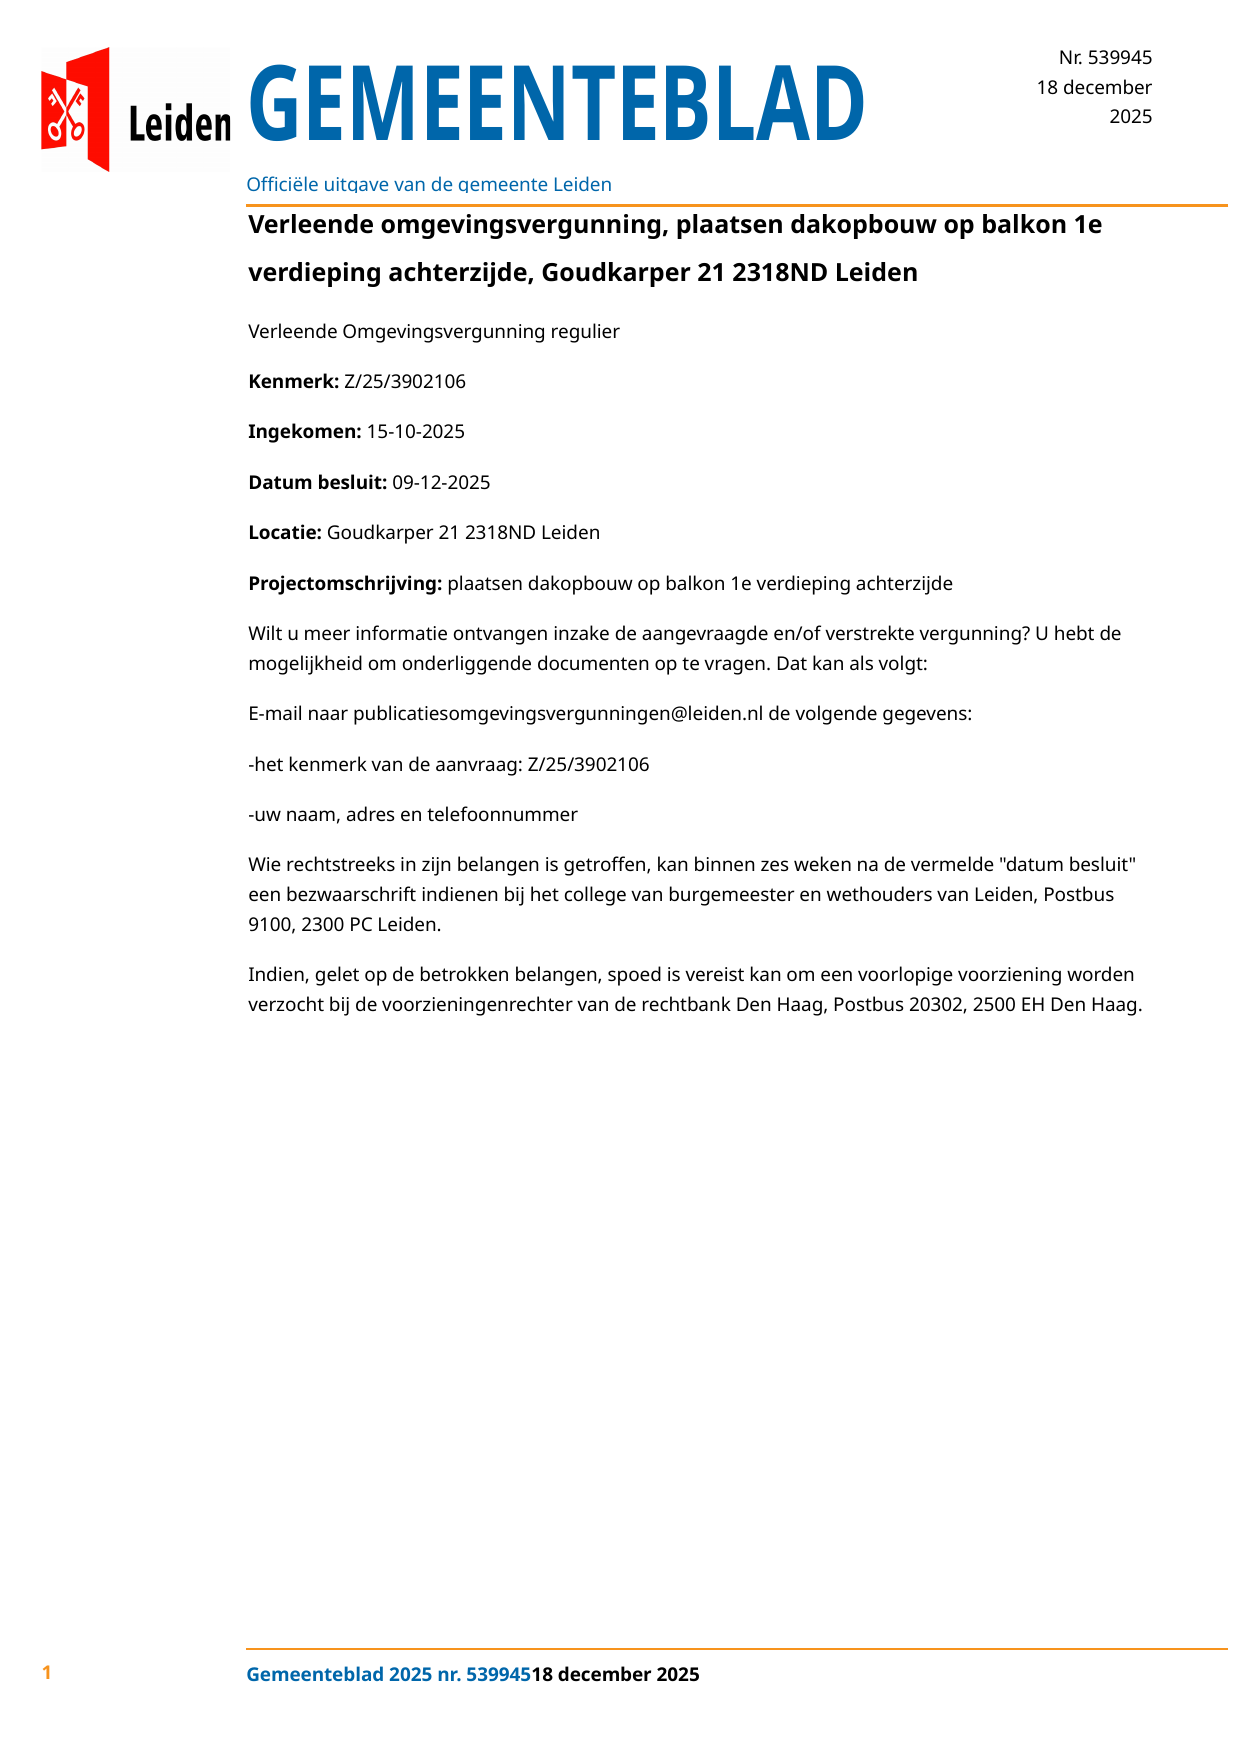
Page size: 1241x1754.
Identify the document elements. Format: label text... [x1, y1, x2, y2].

text Datum besluit: 09-12-2025 [248, 469, 1152, 495]
text -het kenmerk van de aanvraag: Z/25/3902106 [248, 751, 1152, 777]
text Indien, gelet op de betrokken belangen, spoed is vereist kan om een voorlopige voorziening worden verzocht bij de voorzieningenrechter van de rechtbank Den Haag, Postbus 20302, 2500 EH Den Haag. [248, 961, 1152, 1017]
text Wie rechtstreeks in zijn belangen is getroffen, kan binnen zes weken na de vermelde "datum besluit" een bezwaarschrift indienen bij het college van burgemeester en wethouders van Leiden, Postbus 9100, 2300 PC Leiden. [248, 852, 1152, 937]
text -uw naam, adres en telefoonnummer [248, 801, 1152, 827]
text Verleende Omgevingsvergunning regulier [248, 318, 1152, 344]
text Ingekomen: 15-10-2025 [248, 419, 1152, 444]
text E-mail naar publicatiesomgevingsvergunningen@leiden.nl de volgende gegevens: [248, 700, 1152, 726]
text Locatie: Goudkarper 21 2318ND Leiden [248, 519, 1152, 545]
text Wilt u meer informatie ontvangen inzake de aangevraagde en/of verstrekte vergunning? U hebt de mogelijkheid om onderliggende documenten op te vragen. Dat kan als volgt: [248, 620, 1152, 676]
picture [41, 47, 231, 172]
text Projectomschrijving: plaatsen dakopbouw op balkon 1e verdieping achterzijde [248, 570, 1152, 596]
text Kenmerk: Z/25/3902106 [248, 368, 1152, 394]
text Verleende omgevingsvergunning, plaatsen dakopbouw op balkon 1e verdieping achterzijde, Goudkarper 21 2318ND Leiden [248, 207, 1152, 288]
